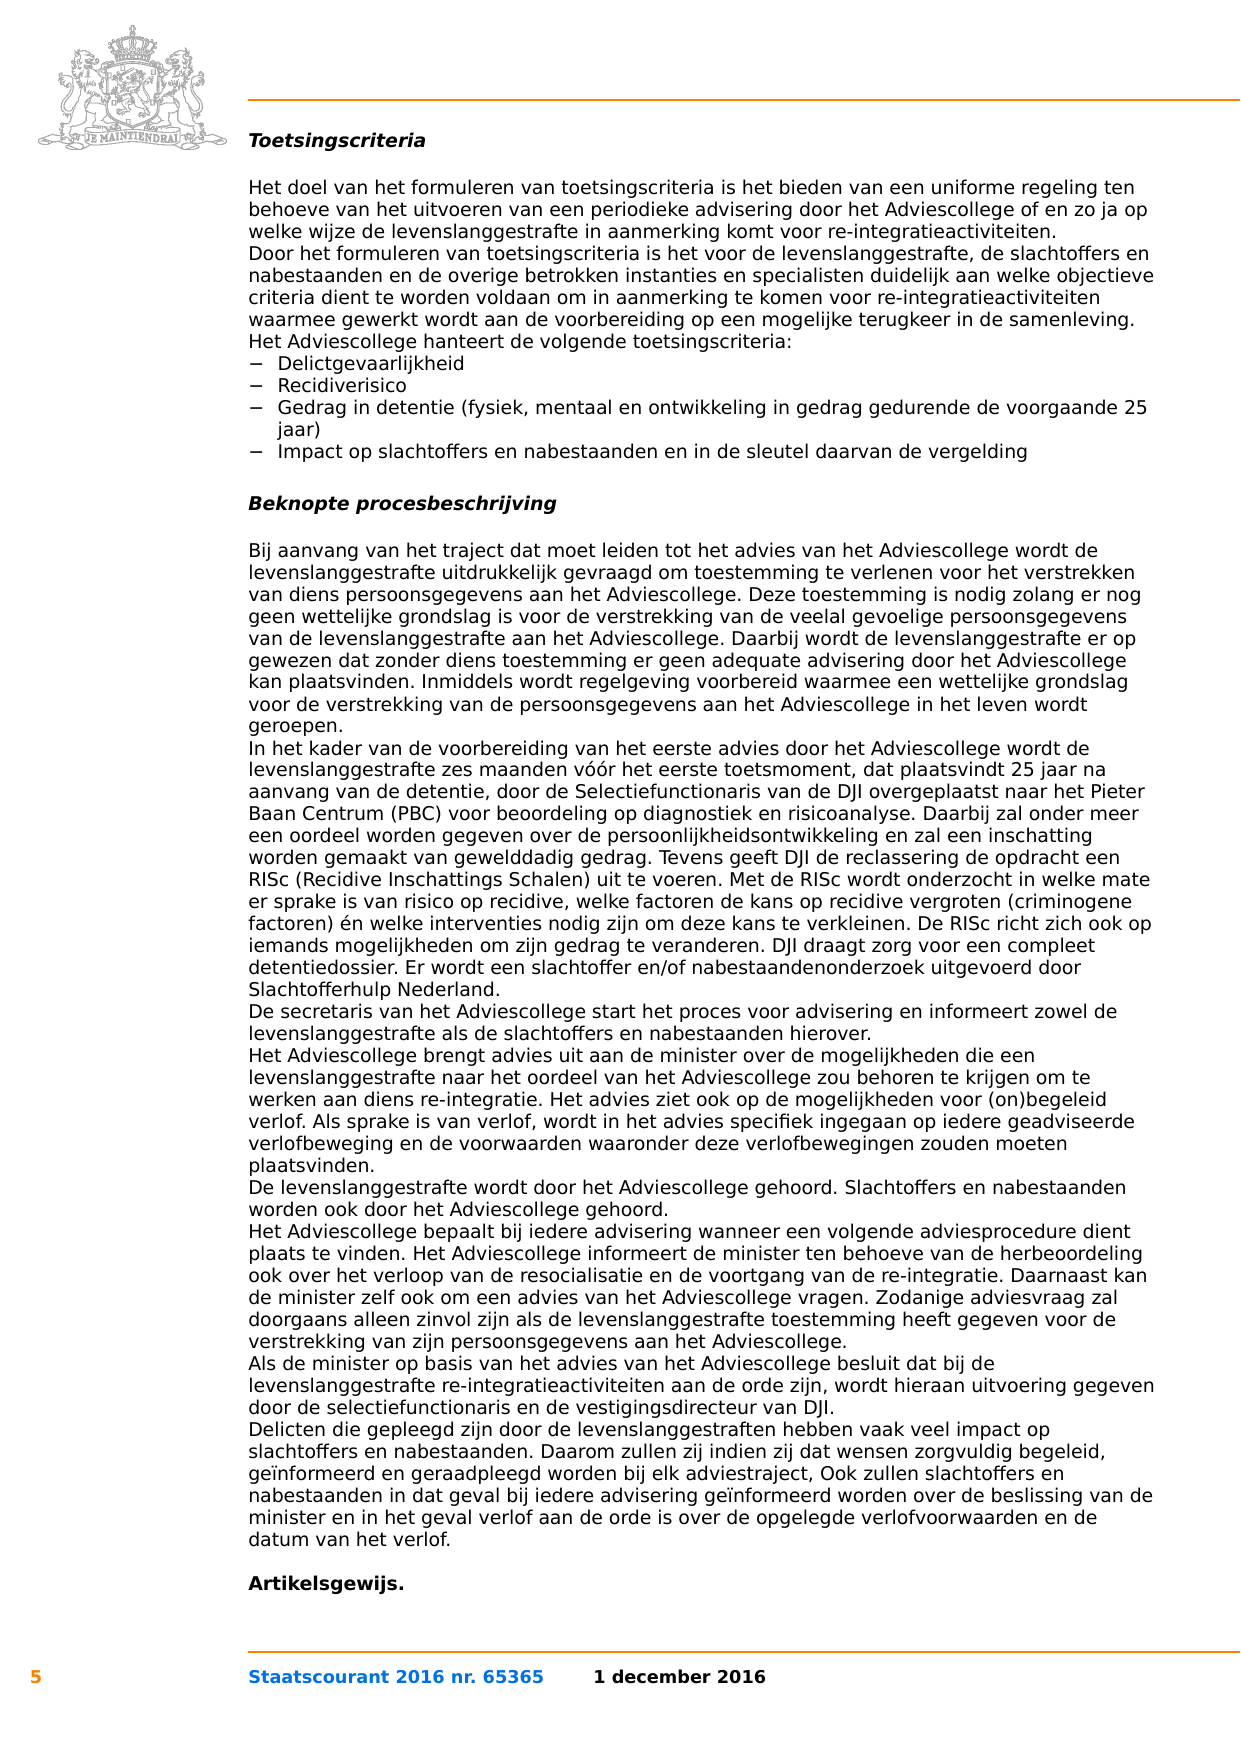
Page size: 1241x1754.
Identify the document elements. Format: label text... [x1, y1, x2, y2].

text Het Adviescollege hanteert de volgende toetsingscriteria: [248, 331, 1163, 353]
text Artikelsgewijs. [248, 1572, 1163, 1594]
text Het Adviescollege brengt advies uit aan de minister over de mogelijkheden die een levenslanggestrafte naar het oordeel van het Adviescollege zou behoren te krijgen om te werken aan diens re-integratie. Het advies ziet ook op de mogelijkheden voor (on)begeleid verlof. Als sprake is van verlof, wordt in het advies specifiek ingegaan op iedere geadviseerde verlofbeweging en de voorwaarden waaronder deze verlofbewegingen zouden moeten plaatsvinden. [248, 1045, 1163, 1177]
text In het kader van de voorbereiding van het eerste advies door het Adviescollege wordt de levenslanggestrafte zes maanden vóór het eerste toetsmoment, dat plaatsvindt 25 jaar na aanvang van de detentie, door de Selectiefunctionaris van de DJI overgeplaatst naar het Pieter Baan Centrum (PBC) voor beoordeling op diagnostiek en risicoanalyse. Daarbij zal onder meer een oordeel worden gegeven over de persoonlijkheidsontwikkeling en zal een inschatting worden gemaakt van gewelddadig gedrag. Tevens geeft DJI de reclassering de opdracht een RISc (Recidive Inschattings Schalen) uit te voeren. Met de RISc wordt onderzocht in welke mate er sprake is van risico op recidive, welke factoren de kans op recidive vergroten (criminogene factoren) én welke interventies nodig zijn om deze kans te verkleinen. De RISc richt zich ook op iemands mogelijkheden om zijn gedrag te veranderen. DJI draagt zorg voor een compleet detentiedossier. Er wordt een slachtoffer en/of nabestaandenonderzoek uitgevoerd door Slachtofferhulp Nederland. [248, 737, 1163, 1001]
text De levenslanggestrafte wordt door het Adviescollege gehoord. Slachtoffers en nabestaanden worden ook door het Adviescollege gehoord. [248, 1177, 1163, 1221]
text − Gedrag in detentie (fysiek, mentaal en ontwikkeling in gedrag gedurende de voorgaande 25 jaar) [248, 397, 1163, 441]
text Het doel van het formuleren van toetsingscriteria is het bieden van een uniforme regeling ten behoeve van het uitvoeren van een periodieke advisering door het Adviescollege of en zo ja op welke wijze de levenslanggestrafte in aanmerking komt voor re-integratieactiviteiten. [248, 177, 1163, 243]
text Bij aanvang van het traject dat moet leiden tot het advies van het Adviescollege wordt de levenslanggestrafte uitdrukkelijk gevraagd om toestemming te verlenen voor het verstrekken van diens persoonsgegevens aan het Adviescollege. Deze toestemming is nodig zolang er nog geen wettelijke grondslag is voor de verstrekking van de veelal gevoelige persoonsgegevens van de levenslanggestrafte aan het Adviescollege. Daarbij wordt de levenslanggestrafte er op gewezen dat zonder diens toestemming er geen adequate advisering door het Adviescollege kan plaatsvinden. Inmiddels wordt regelgeving voorbereid waarmee een wettelijke grondslag voor de verstrekking van de persoonsgegevens aan het Adviescollege in het leven wordt geroepen. [248, 539, 1163, 737]
text − Impact op slachtoffers en nabestaanden en in de sleutel daarvan de vergelding [248, 441, 1163, 463]
text Door het formuleren van toetsingscriteria is het voor de levenslanggestrafte, de slachtoffers en nabestaanden en de overige betrokken instanties en specialisten duidelijk aan welke objectieve criteria dient te worden voldaan om in aanmerking te komen voor re-integratieactiviteiten waarmee gewerkt wordt aan de voorbereiding op een mogelijke terugkeer in de samenleving. [248, 243, 1163, 331]
text − Recidiverisico [248, 375, 1163, 397]
text Als de minister op basis van het advies van het Adviescollege besluit dat bij de levenslanggestrafte re-integratieactiviteiten aan de orde zijn, wordt hieraan uitvoering gegeven door de selectiefunctionaris en de vestigingsdirecteur van DJI. [248, 1353, 1163, 1419]
subtitle Beknopte procesbeschrijving [248, 493, 1163, 514]
picture [38, 25, 227, 150]
text Delicten die gepleegd zijn door de levenslanggestraften hebben vaak veel impact op slachtoffers en nabestaanden. Daarom zullen zij indien zij dat wensen zorgvuldig begeleid, geïnformeerd en geraadpleegd worden bij elk adviestraject, Ook zullen slachtoffers en nabestaanden in dat geval bij iedere advisering geïnformeerd worden over de beslissing van de minister en in het geval verlof aan de orde is over de opgelegde verlofvoorwaarden en de datum van het verlof. [248, 1419, 1163, 1551]
text Het Adviescollege bepaalt bij iedere advisering wanneer een volgende adviesprocedure dient plaats te vinden. Het Adviescollege informeert de minister ten behoeve van de herbeoordeling ook over het verloop van de resocialisatie en de voortgang van de re-integratie. Daarnaast kan de minister zelf ook om een advies van het Adviescollege vragen. Zodanige adviesvraag zal doorgaans alleen zinvol zijn als de levenslanggestrafte toestemming heeft gegeven voor de verstrekking van zijn persoonsgegevens aan het Adviescollege. [248, 1221, 1163, 1353]
subtitle Toetsingscriteria [248, 130, 1163, 152]
text De secretaris van het Adviescollege start het proces voor advisering en informeert zowel de levenslanggestrafte als de slachtoffers en nabestaanden hierover. [248, 1001, 1163, 1045]
text − Delictgevaarlijkheid [248, 353, 1163, 375]
